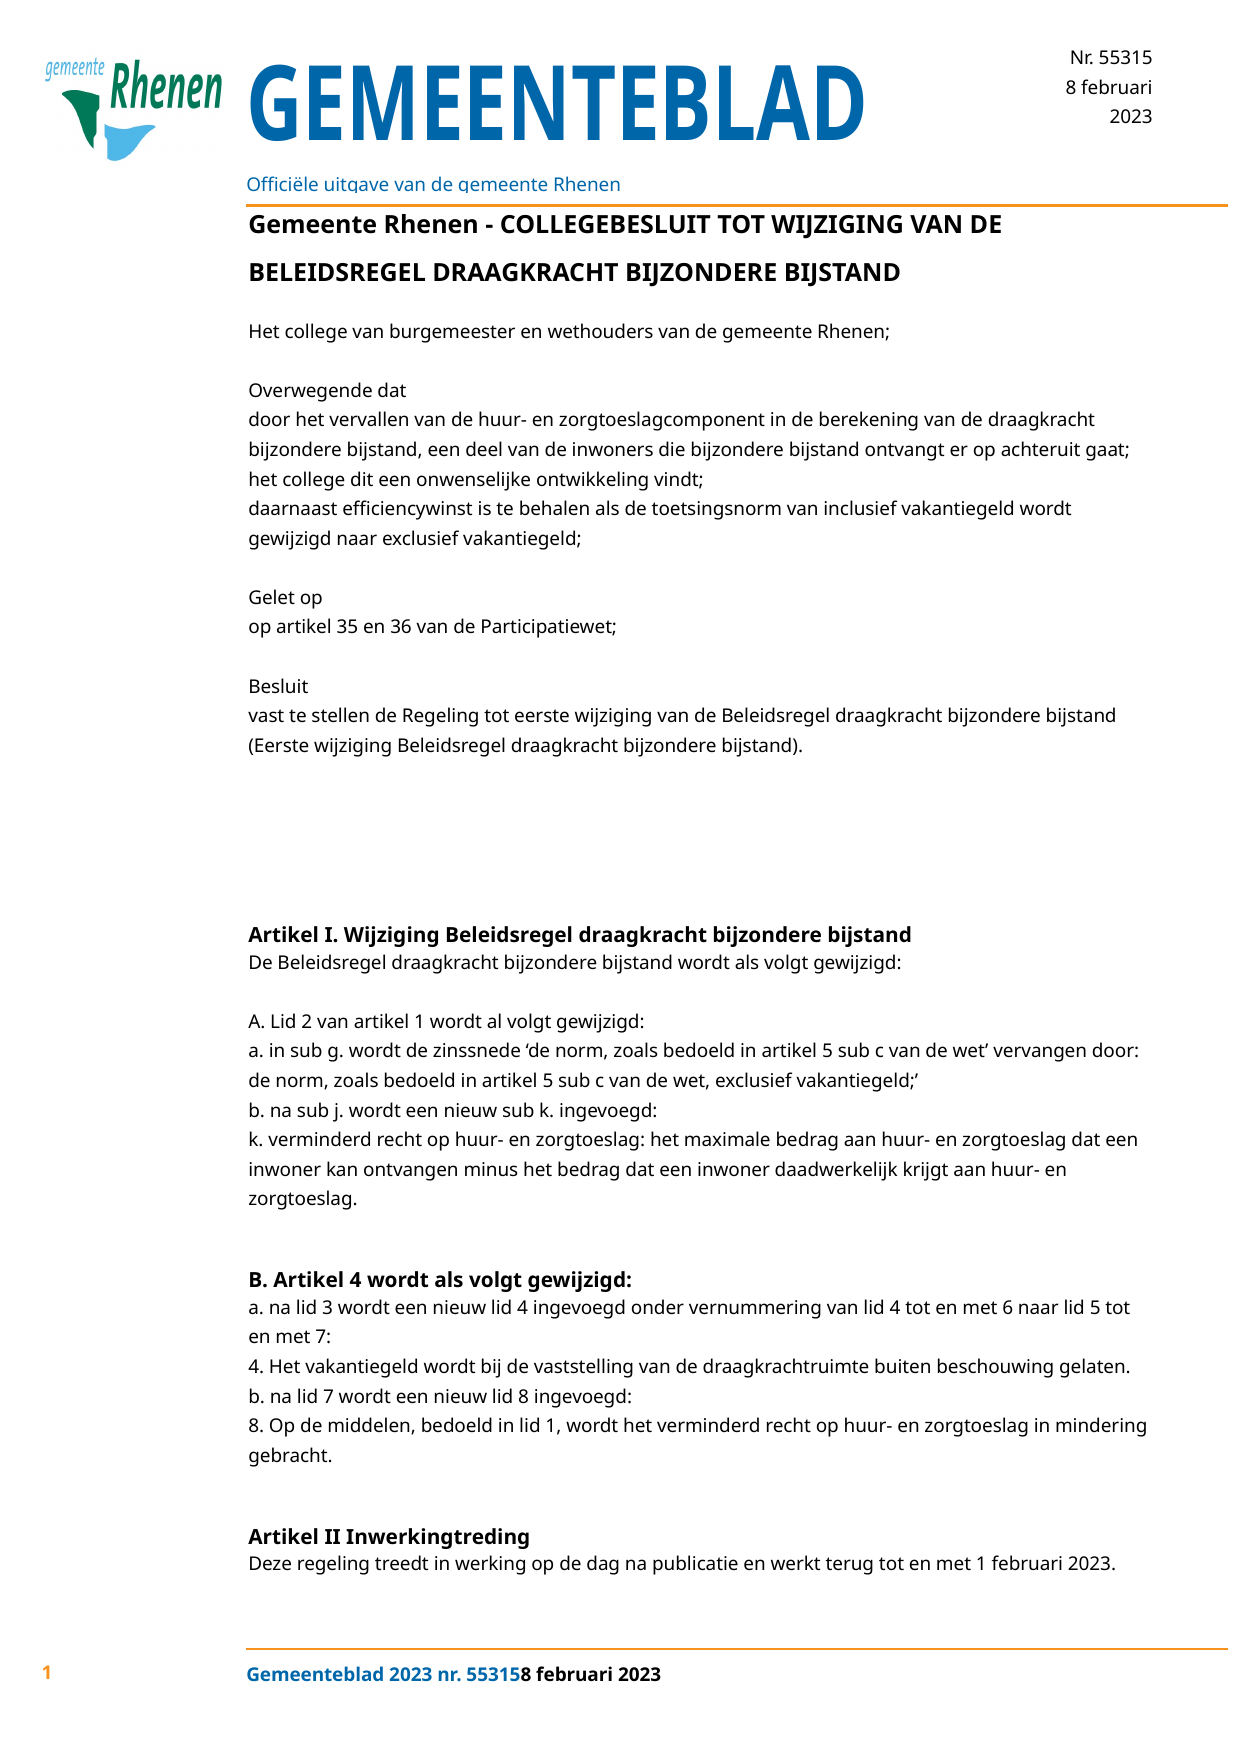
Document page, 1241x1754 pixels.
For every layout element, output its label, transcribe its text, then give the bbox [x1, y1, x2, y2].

text Overwegende dat [248, 377, 1152, 403]
text k. verminderd recht op huur- en zorgtoeslag: het maximale bedrag aan huur- en zorgtoeslag dat een inwoner kan ontvangen minus het bedrag dat een inwoner daadwerkelijk krijgt aan huur- en zorgtoeslag. [248, 1126, 1152, 1211]
text 8. Op de middelen, bedoeld in lid 1, wordt het verminderd recht op huur- en zorgtoeslag in mindering gebracht. [248, 1412, 1152, 1468]
text B. Artikel 4 wordt als volgt gewijzigd: [248, 1266, 1152, 1294]
text Artikel I. Wijziging Beleidsregel draagkracht bijzondere bijstand [248, 921, 1152, 949]
text door het vervallen van de huur- en zorgtoeslagcomponent in de berekening van de draagkracht bijzondere bijstand, een deel van de inwoners die bijzondere bijstand ontvangt er op achteruit gaat; [248, 407, 1152, 462]
text a. in sub g. wordt de zinssnede ‘de norm, zoals bedoeld in artikel 5 sub c van de wet’ vervangen door: de norm, zoals bedoeld in artikel 5 sub c van de wet, exclusief vakantiegeld;’ [248, 1038, 1152, 1093]
text Gelet op [248, 584, 1152, 610]
text op artikel 35 en 36 van de Participatiewet; [248, 614, 1152, 639]
text b. na lid 7 wordt een nieuw lid 8 ingevoegd: [248, 1383, 1152, 1408]
text Gemeente Rhenen - COLLEGEBESLUIT TOT WIJZIGING VAN DE BELEIDSREGEL DRAAGKRACHT BIJZONDERE BIJSTAND [248, 207, 1152, 288]
text a. na lid 3 wordt een nieuw lid 4 ingevoegd onder vernummering van lid 4 tot en met 6 naar lid 5 tot en met 7: [248, 1294, 1152, 1349]
text vast te stellen de Regeling tot eerste wijziging van de Beleidsregel draagkracht bijzondere bijstand (Eerste wijziging Beleidsregel draagkracht bijzondere bijstand). [248, 702, 1152, 758]
picture [41, 47, 231, 172]
text b. na sub j. wordt een nieuw sub k. ingevoegd: [248, 1097, 1152, 1123]
text Deze regeling treedt in werking op de dag na publicatie en werkt terug tot en met 1 februari 2023. [248, 1550, 1152, 1576]
text Besluit [248, 673, 1152, 699]
text het college dit een onwenselijke ontwikkeling vindt; [248, 466, 1152, 492]
text Het college van burgemeester en wethouders van de gemeente Rhenen; [248, 318, 1152, 344]
text 4. Het vakantiegeld wordt bij de vaststelling van de draagkrachtruimte buiten beschouwing gelaten. [248, 1353, 1152, 1379]
text A. Lid 2 van artikel 1 wordt al volgt gewijzigd: [248, 1008, 1152, 1034]
text daarnaast efficiencywinst is te behalen als de toetsingsnorm van inclusief vakantiegeld wordt gewijzigd naar exclusief vakantiegeld; [248, 495, 1152, 551]
text De Beleidsregel draagkracht bijzondere bijstand wordt als volgt gewijzigd: [248, 949, 1152, 975]
text Artikel II Inwerkingtreding [248, 1522, 1152, 1550]
